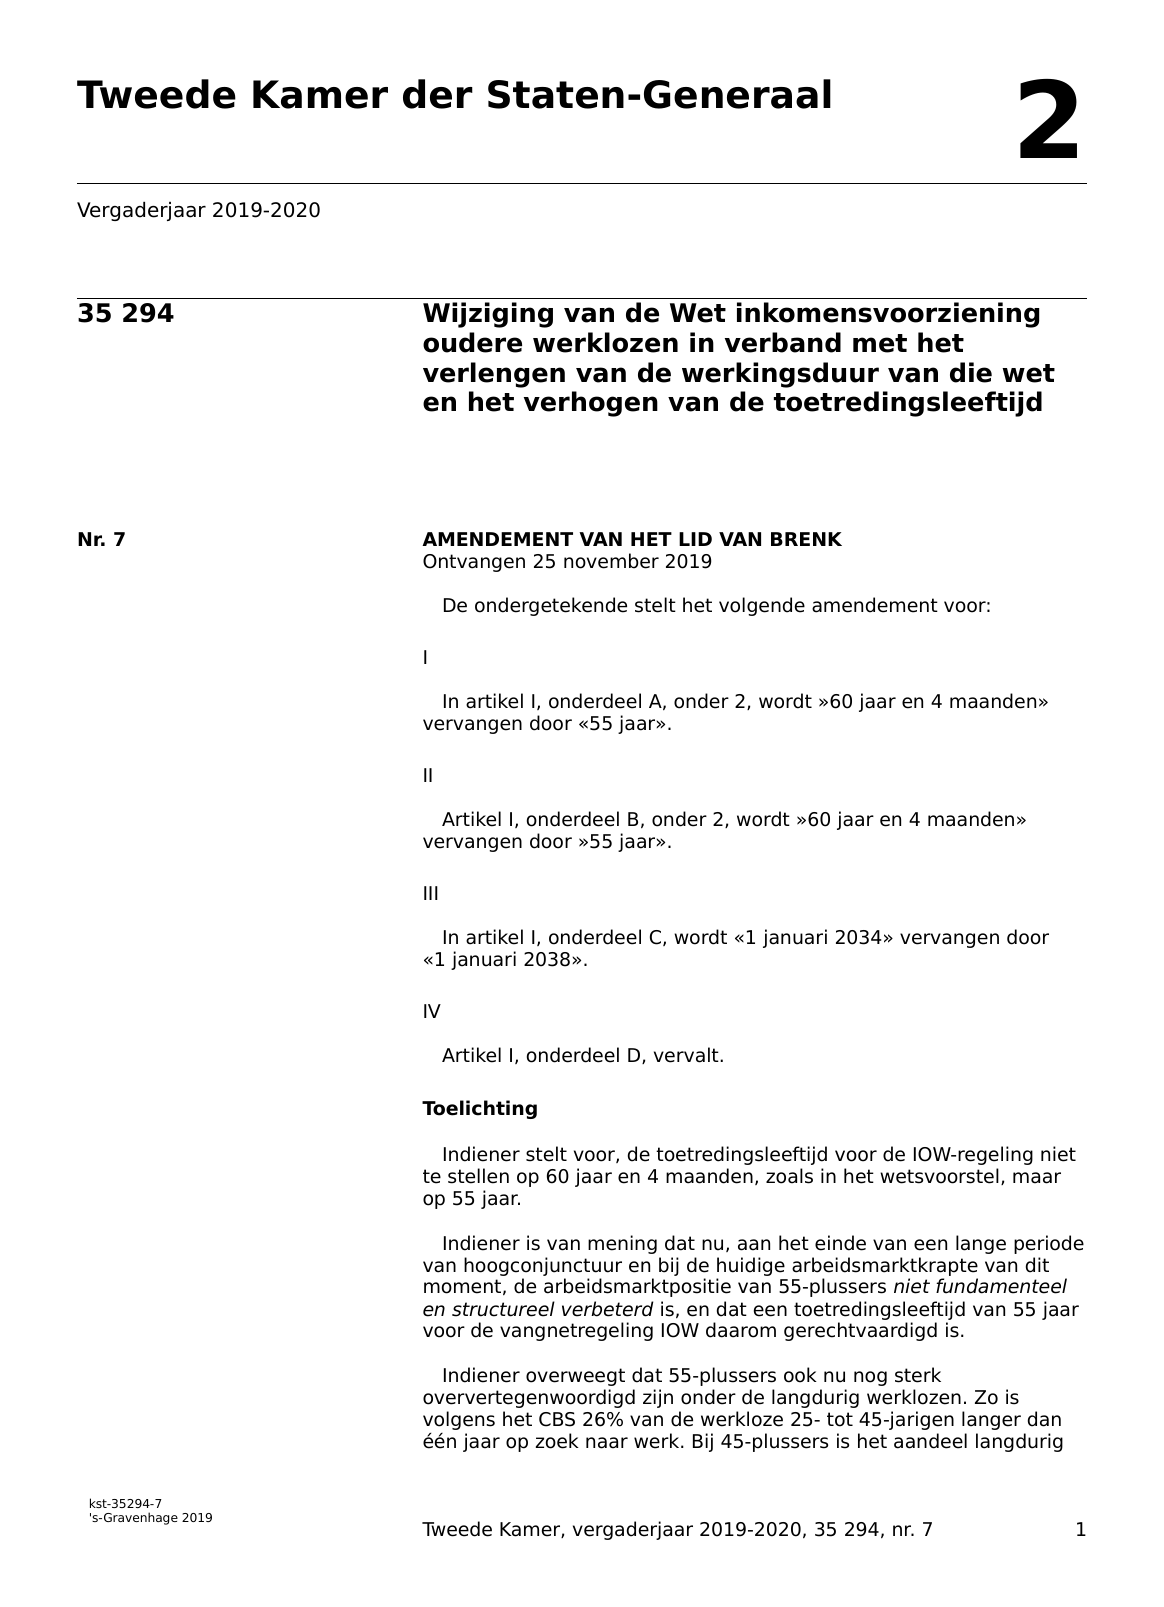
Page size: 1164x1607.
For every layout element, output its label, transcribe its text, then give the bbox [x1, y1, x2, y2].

table_header 2 [886, 59, 1087, 183]
text Indiener is van mening dat nu, aan het einde van een lange periode van hoogconjunctuur en bij de huidige arbeidsmarktkrapte van dit moment, de arbeidsmarktpositie van 55-plussers niet fundamenteel en structureel verbeterd is, en dat een toetredingsleeftijd van 55 jaar voor de vangnetregeling IOW daarom gerechtvaardigd is. [422, 1232, 1087, 1342]
text Artikel I, onderdeel D, vervalt. [422, 1045, 1087, 1067]
text De ondergetekende stelt het volgende amendement voor: [422, 595, 1087, 617]
text Indiener stelt voor, de toetredingsleeftijd voor de IOW-regeling niet te stellen op 60 jaar en 4 maanden, zoals in het wetsvoorstel, maar op 55 jaar. [422, 1144, 1087, 1210]
subtitle I [422, 647, 1087, 669]
subtitle Nr. 7 AMENDEMENT VAN HET LID VAN BRENK [77, 529, 1087, 551]
subtitle IV [422, 1001, 1087, 1023]
table_cell Vergaderjaar 2019-2020 [77, 184, 1087, 298]
subtitle II [422, 765, 1087, 787]
subtitle III [422, 883, 1087, 905]
text kst-35294-7 [88, 1497, 323, 1511]
text Ontvangen 25 november 2019 [422, 551, 1087, 573]
text Artikel I, onderdeel B, onder 2, wordt »60 jaar en 4 maanden» vervangen door »55 jaar». [422, 809, 1087, 853]
table_header Tweede Kamer der Staten-Generaal [77, 59, 886, 183]
text Indiener overweegt dat 55-plussers ook nu nog sterk oververtegenwoordigd zijn onder de langdurig werklozen. Zo is volgens het CBS 26% van de werkloze 25- tot 45-jarigen langer dan één jaar op zoek naar werk. Bij 45-plussers is het aandeel langdurig [422, 1364, 1087, 1452]
subtitle 35 294 Wijziging van de Wet inkomensvoorziening oudere werklozen in verband met het verlengen van de werkingsduur van die wet en het verhogen van de toetredingsleeftijd [77, 299, 1087, 418]
text In artikel I, onderdeel C, wordt «1 januari 2034» vervangen door «1 januari 2038». [422, 927, 1087, 971]
text 's-Gravenhage 2019 [88, 1511, 323, 1525]
subtitle Toelichting [422, 1097, 1087, 1119]
text In artikel I, onderdeel A, onder 2, wordt »60 jaar en 4 maanden» vervangen door «55 jaar». [422, 691, 1087, 735]
